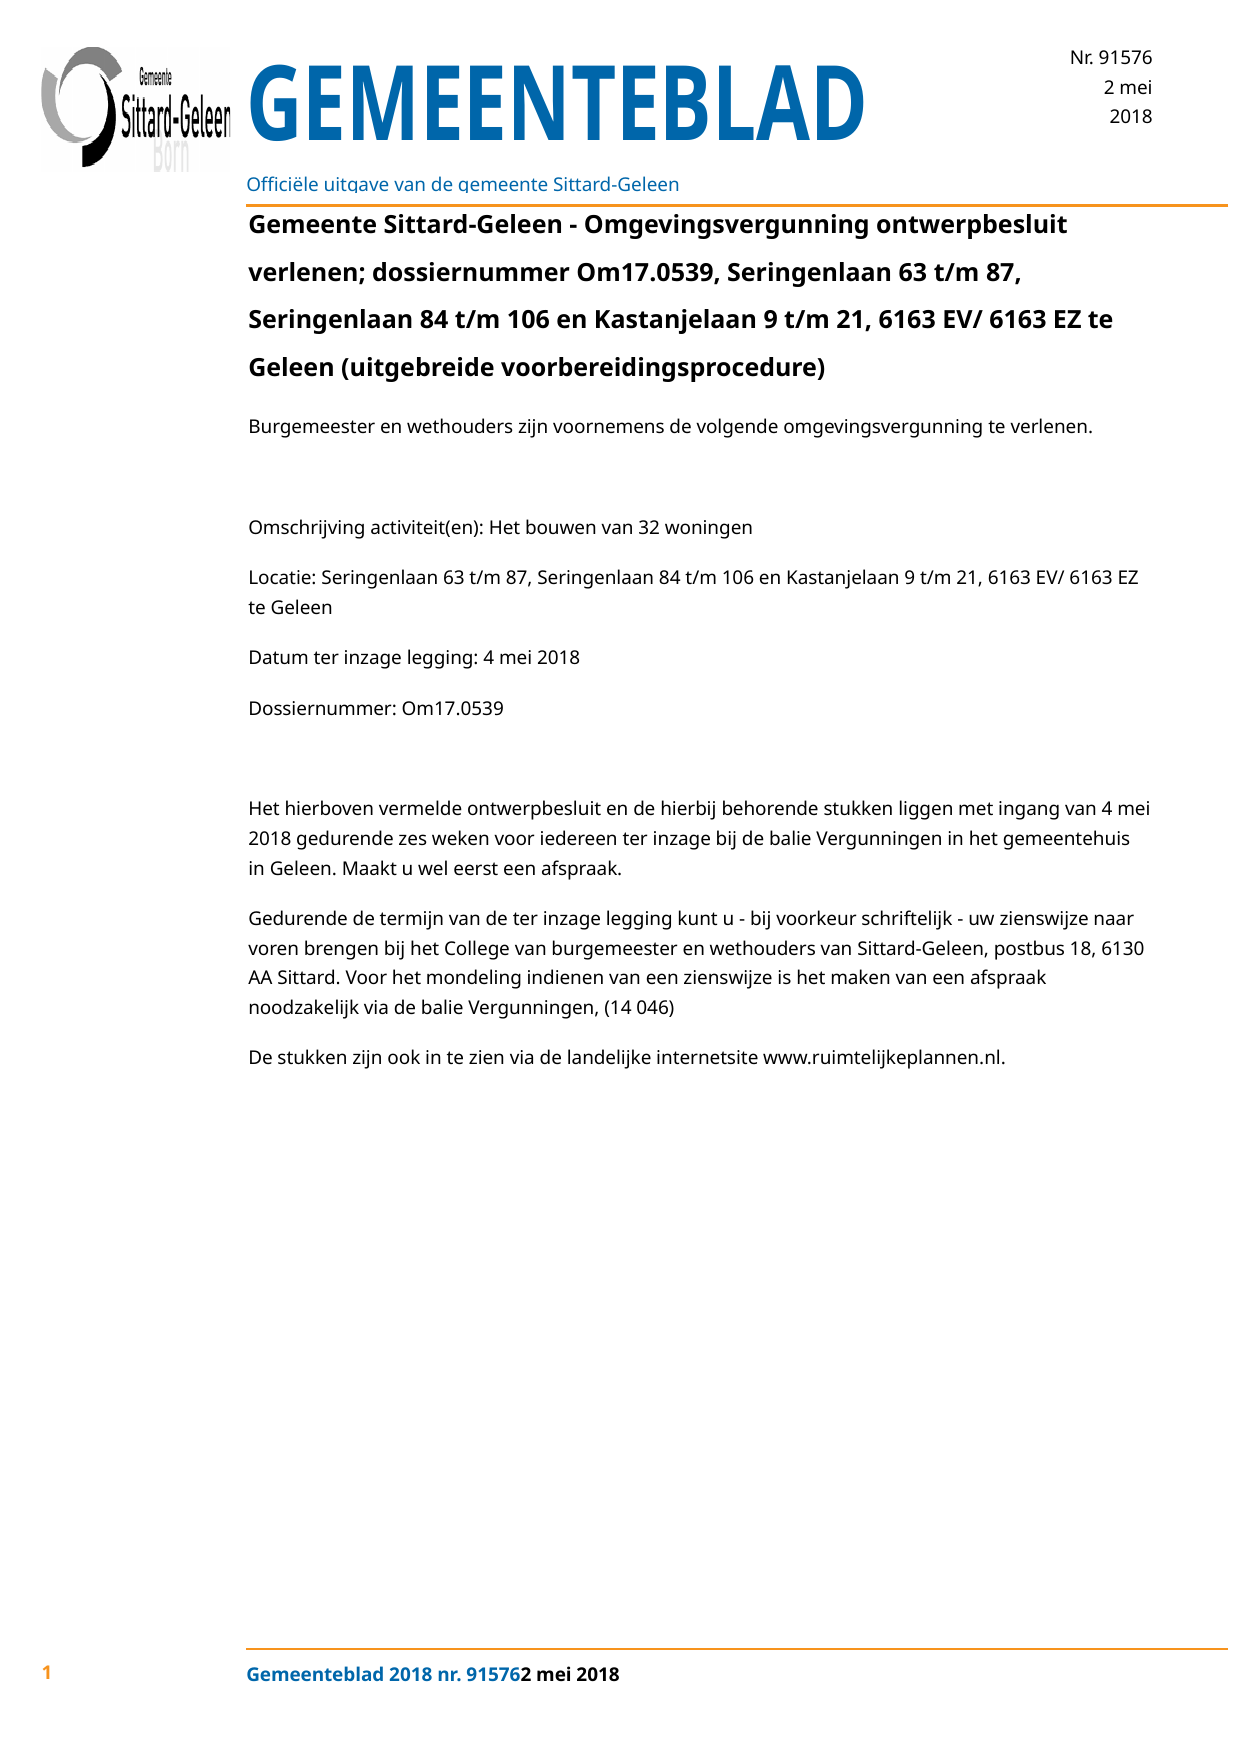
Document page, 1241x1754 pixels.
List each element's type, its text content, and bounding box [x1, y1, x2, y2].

text Het hierboven vermelde ontwerpbesluit en de hierbij behorende stukken liggen met ingang van 4 mei 2018 gedurende zes weken voor iedereen ter inzage bij de balie Vergunningen in het gemeentehuis in Geleen. Maakt u wel eerst een afspraak. [248, 796, 1152, 881]
text Dossiernummer: Om17.0539 [248, 695, 1152, 721]
picture [41, 47, 231, 172]
text Locatie: Seringenlaan 63 t/m 87, Seringenlaan 84 t/m 106 en Kastanjelaan 9 t/m 21, 6163 EV/ 6163 EZ te Geleen [248, 564, 1152, 620]
text De stukken zijn ook in te zien via de landelijke internetsite www.ruimtelijkeplannen.nl. [248, 1044, 1152, 1070]
text Omschrijving activiteit(en): Het bouwen van 32 woningen [248, 514, 1152, 540]
text Gemeente Sittard-Geleen - Omgevingsvergunning ontwerpbesluit verlenen; dossiernummer Om17.0539, Seringenlaan 63 t/m 87, Seringenlaan 84 t/m 106 en Kastanjelaan 9 t/m 21, 6163 EV/ 6163 EZ te Geleen (uitgebreide voorbereidingsprocedure) [248, 207, 1152, 384]
text Burgemeester en wethouders zijn voornemens de volgende omgevingsvergunning te verlenen. [248, 413, 1152, 439]
text Gedurende de termijn van de ter inzage legging kunt u - bij voorkeur schriftelijk - uw zienswijze naar voren brengen bij het College van burgemeester en wethouders van Sittard-Geleen, postbus 18, 6130 AA Sittard. Voor het mondeling indienen van een zienswijze is het maken van een afspraak noodzakelijk via de balie Vergunningen, (14 046) [248, 905, 1152, 1020]
text Datum ter inzage legging: 4 mei 2018 [248, 644, 1152, 670]
